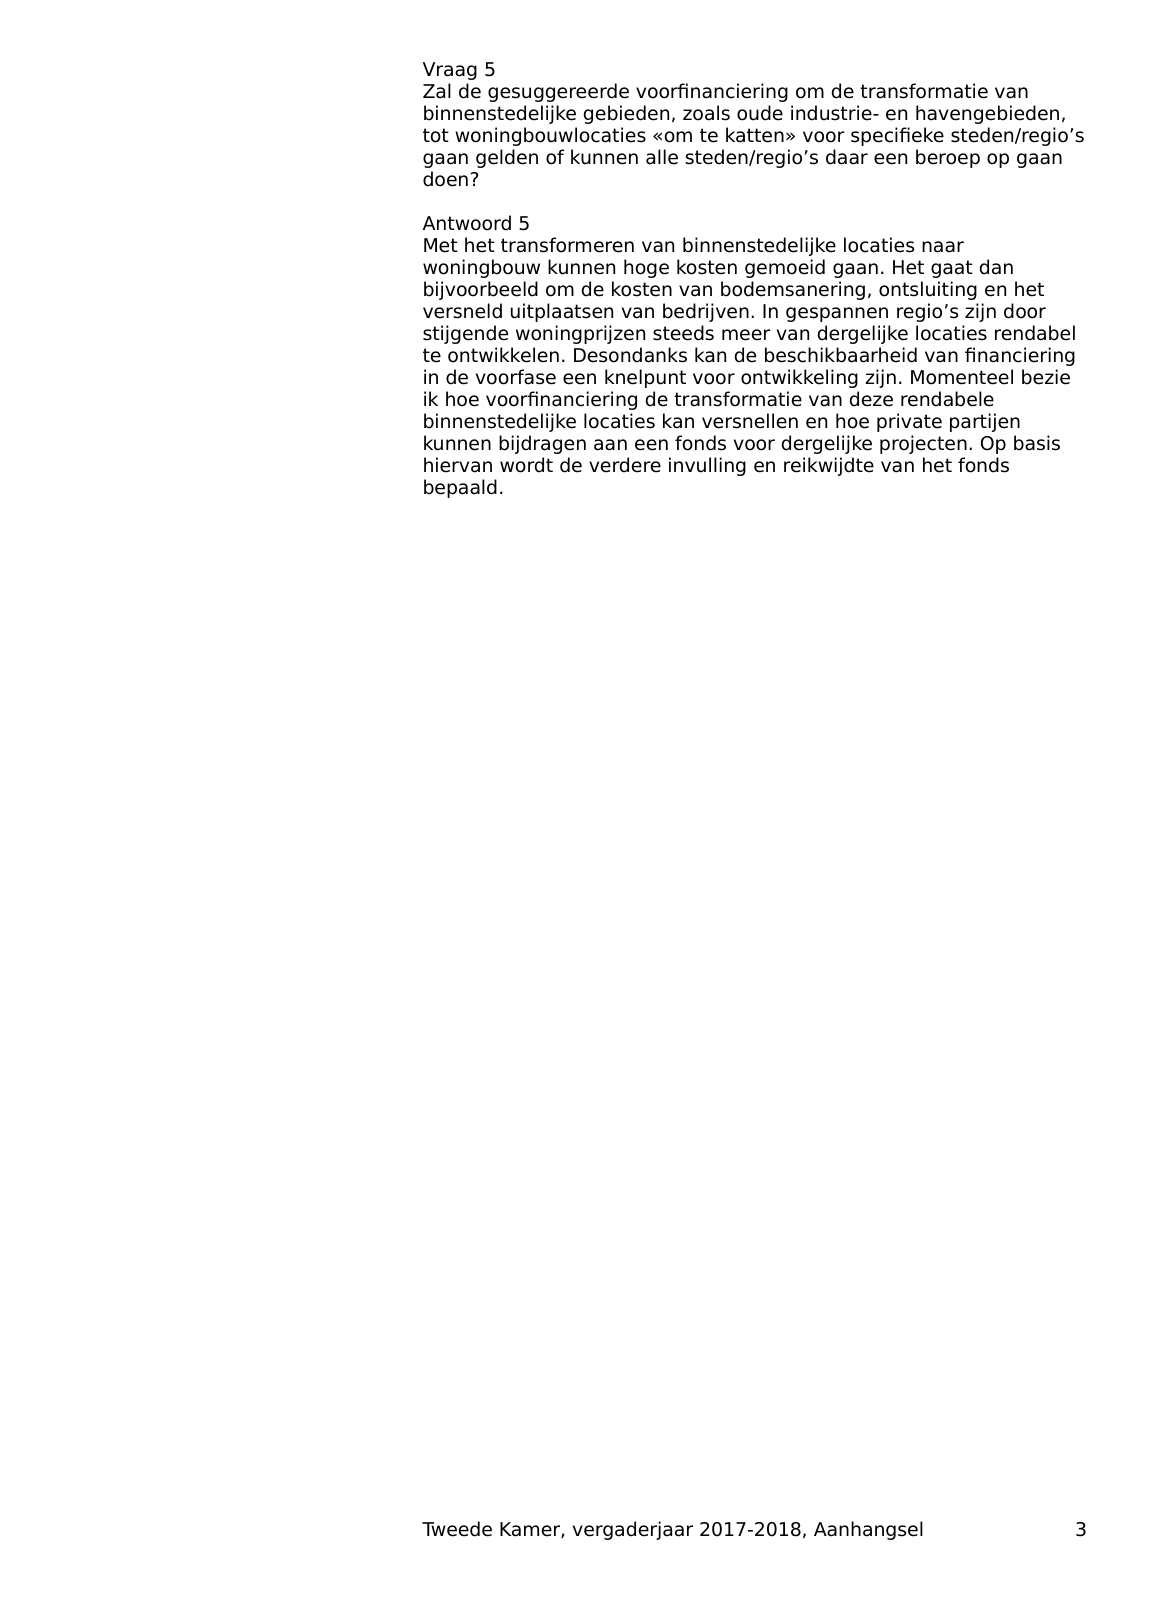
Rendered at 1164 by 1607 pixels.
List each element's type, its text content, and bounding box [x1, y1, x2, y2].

text Met het transformeren van binnenstedelijke locaties naar woningbouw kunnen hoge kosten gemoeid gaan. Het gaat dan bijvoorbeeld om de kosten van bodemsanering, ontsluiting en het versneld uitplaatsen van bedrijven. In gespannen regio’s zijn door stijgende woningprijzen steeds meer van dergelijke locaties rendabel te ontwikkelen. Desondanks kan de beschikbaarheid van financiering in de voorfase een knelpunt voor ontwikkeling zijn. Momenteel bezie ik hoe voorfinanciering de transformatie van deze rendabele binnenstedelijke locaties kan versnellen en hoe private partijen kunnen bijdragen aan een fonds voor dergelijke projecten. Op basis hiervan wordt de verdere invulling en reikwijdte van het fonds bepaald. [422, 235, 1087, 499]
text Antwoord 5 [422, 213, 1087, 235]
text Vraag 5 [422, 59, 1087, 81]
text Zal de gesuggereerde voorfinanciering om de transformatie van binnenstedelijke gebieden, zoals oude industrie- en havengebieden, tot woningbouwlocaties «om te katten» voor specifieke steden/regio’s gaan gelden of kunnen alle steden/regio’s daar een beroep op gaan doen? [422, 81, 1087, 191]
